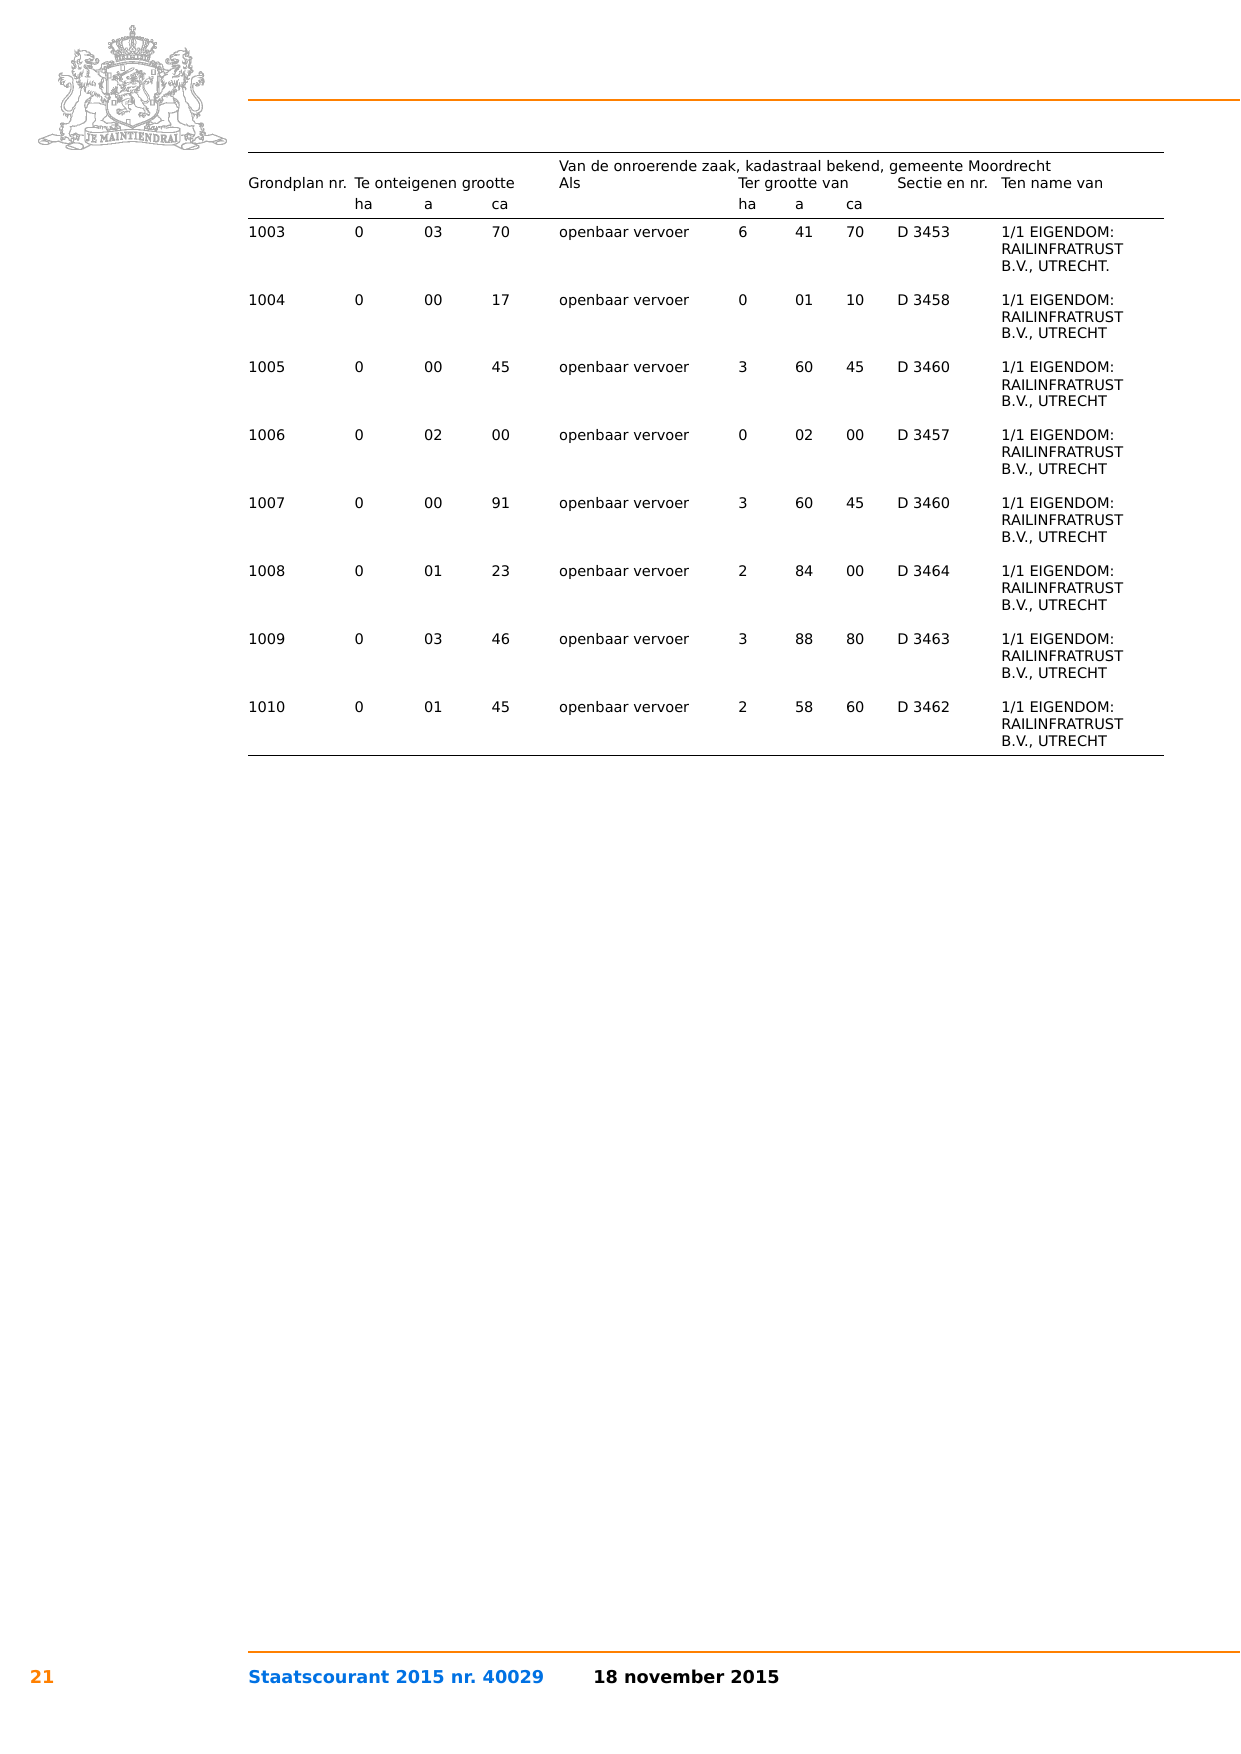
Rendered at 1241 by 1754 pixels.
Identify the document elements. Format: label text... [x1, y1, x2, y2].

table_cell [995, 478, 1163, 495]
table_cell D 3453 [891, 219, 995, 274]
table_cell [553, 191, 732, 218]
table_cell 91 [486, 495, 553, 546]
table_cell 3 [732, 631, 789, 682]
table_cell 17 [486, 291, 553, 342]
table_cell 1/1 EIGENDOM: RAILINFRATRUST B.V., UTRECHT [995, 631, 1163, 682]
table_cell [486, 546, 553, 563]
table_cell [732, 478, 789, 495]
table_cell 3 [732, 495, 789, 546]
table_cell [418, 614, 486, 631]
table_cell 03 [418, 219, 486, 274]
table_cell [732, 343, 789, 359]
table_cell 03 [418, 631, 486, 682]
table_cell 1007 [248, 495, 348, 546]
table_cell [891, 410, 995, 427]
table_cell [732, 275, 789, 291]
table_cell 02 [789, 427, 840, 478]
table_cell 45 [840, 495, 891, 546]
table_cell Sectie en nr. [891, 175, 995, 191]
table_cell [486, 275, 553, 291]
table_cell ca [486, 191, 553, 218]
table_cell 0 [349, 699, 418, 754]
table_cell [486, 478, 553, 495]
table_cell [789, 343, 840, 359]
table_cell [840, 682, 891, 699]
table_cell [995, 614, 1163, 631]
table_cell [891, 343, 995, 359]
table_cell 0 [349, 359, 418, 410]
table_cell 1/1 EIGENDOM: RAILINFRATRUST B.V., UTRECHT. [995, 219, 1163, 274]
table_cell [840, 614, 891, 631]
table_cell [418, 275, 486, 291]
table_cell D 3464 [891, 563, 995, 614]
table_cell D 3460 [891, 359, 995, 410]
table_cell ca [840, 191, 891, 218]
table_cell [553, 478, 732, 495]
table_cell 2 [732, 699, 789, 754]
table_cell 88 [789, 631, 840, 682]
table_cell 1005 [248, 359, 348, 410]
table_cell [840, 546, 891, 563]
table_cell a [789, 191, 840, 218]
table_cell Ter grootte van [732, 175, 891, 191]
table_cell D 3462 [891, 699, 995, 754]
table_cell openbaar vervoer [553, 563, 732, 614]
table_cell 0 [349, 563, 418, 614]
table_cell [553, 343, 732, 359]
table_cell openbaar vervoer [553, 219, 732, 274]
table_cell [789, 275, 840, 291]
table_cell 1/1 EIGENDOM: RAILINFRATRUST B.V., UTRECHT [995, 563, 1163, 614]
table_cell 10 [840, 291, 891, 342]
table_cell 02 [418, 427, 486, 478]
table_cell openbaar vervoer [553, 631, 732, 682]
table_cell [732, 410, 789, 427]
table_cell openbaar vervoer [553, 699, 732, 754]
table_cell ha [732, 191, 789, 218]
table_cell 70 [840, 219, 891, 274]
table_cell ha [349, 191, 418, 218]
table_cell 3 [732, 359, 789, 410]
table_cell 60 [789, 359, 840, 410]
table_cell [891, 546, 995, 563]
table_cell [349, 682, 418, 699]
table_cell 60 [840, 699, 891, 754]
table_cell [248, 682, 348, 699]
table_cell 0 [349, 219, 418, 274]
table_cell [995, 410, 1163, 427]
table_cell [995, 275, 1163, 291]
table_cell [248, 478, 348, 495]
table_cell [349, 546, 418, 563]
table_cell [789, 682, 840, 699]
table_cell [418, 682, 486, 699]
table_cell 46 [486, 631, 553, 682]
table_cell 00 [418, 359, 486, 410]
table_cell 00 [840, 427, 891, 478]
table_cell 41 [789, 219, 840, 274]
picture [38, 25, 227, 150]
table_cell [349, 275, 418, 291]
table_cell 1006 [248, 427, 348, 478]
table_cell [349, 410, 418, 427]
table_cell [349, 343, 418, 359]
table_cell D 3457 [891, 427, 995, 478]
table_cell 1/1 EIGENDOM: RAILINFRATRUST B.V., UTRECHT [995, 291, 1163, 342]
table_cell a [418, 191, 486, 218]
table_cell 45 [486, 359, 553, 410]
table_cell [553, 546, 732, 563]
table_cell 01 [418, 563, 486, 614]
table_cell Als [553, 175, 732, 191]
table_cell 60 [789, 495, 840, 546]
table_cell [891, 191, 995, 218]
table_cell 00 [840, 563, 891, 614]
table_cell 00 [418, 291, 486, 342]
table_cell Grondplan nr. [248, 175, 348, 191]
table_cell [789, 478, 840, 495]
table_cell [840, 343, 891, 359]
table_cell [248, 410, 348, 427]
table_cell [732, 546, 789, 563]
table_cell [248, 191, 348, 218]
table_cell [553, 275, 732, 291]
table_cell [248, 343, 348, 359]
table_cell 01 [418, 699, 486, 754]
table_cell [995, 546, 1163, 563]
table_cell 0 [349, 427, 418, 478]
table_cell 1004 [248, 291, 348, 342]
table_cell [486, 410, 553, 427]
table_cell [553, 614, 732, 631]
table_cell 58 [789, 699, 840, 754]
table_cell openbaar vervoer [553, 359, 732, 410]
table_cell [349, 614, 418, 631]
table_cell [248, 546, 348, 563]
table_cell [995, 343, 1163, 359]
table_cell [418, 410, 486, 427]
table_cell [891, 478, 995, 495]
table_cell [840, 478, 891, 495]
table_cell 2 [732, 563, 789, 614]
table_cell 80 [840, 631, 891, 682]
table_cell openbaar vervoer [553, 427, 732, 478]
table_cell 0 [349, 495, 418, 546]
table_cell 23 [486, 563, 553, 614]
table_cell [789, 410, 840, 427]
table_cell 1/1 EIGENDOM: RAILINFRATRUST B.V., UTRECHT [995, 359, 1163, 410]
table_cell 1/1 EIGENDOM: RAILINFRATRUST B.V., UTRECHT [995, 699, 1163, 754]
table_cell D 3458 [891, 291, 995, 342]
table_cell 1/1 EIGENDOM: RAILINFRATRUST B.V., UTRECHT [995, 427, 1163, 478]
table_cell [486, 682, 553, 699]
table_cell 0 [349, 631, 418, 682]
table_cell 01 [789, 291, 840, 342]
table_cell [789, 614, 840, 631]
table_cell 1003 [248, 219, 348, 274]
table_cell [732, 614, 789, 631]
table_header Van de onroerende zaak, kadastraal bekend, gemeente Moordrecht [553, 153, 1163, 174]
table_cell D 3460 [891, 495, 995, 546]
table_cell 1010 [248, 699, 348, 754]
table_cell 6 [732, 219, 789, 274]
table_cell [418, 478, 486, 495]
table_cell [486, 614, 553, 631]
table_cell openbaar vervoer [553, 291, 732, 342]
table_cell 1008 [248, 563, 348, 614]
table_cell [553, 682, 732, 699]
table_cell 0 [732, 291, 789, 342]
table_cell [995, 191, 1163, 218]
table_cell [418, 343, 486, 359]
table_cell 1/1 EIGENDOM: RAILINFRATRUST B.V., UTRECHT [995, 495, 1163, 546]
table_cell [789, 546, 840, 563]
table_cell 84 [789, 563, 840, 614]
table_cell 45 [840, 359, 891, 410]
table_cell [349, 478, 418, 495]
table_cell 45 [486, 699, 553, 754]
table_cell [891, 614, 995, 631]
table_cell D 3463 [891, 631, 995, 682]
table_cell [840, 275, 891, 291]
table_cell [891, 275, 995, 291]
table_cell 1009 [248, 631, 348, 682]
table_cell [418, 546, 486, 563]
table_cell [248, 614, 348, 631]
table_cell 00 [486, 427, 553, 478]
table_cell [248, 275, 348, 291]
table_cell openbaar vervoer [553, 495, 732, 546]
table_cell 0 [349, 291, 418, 342]
table_cell [732, 682, 789, 699]
table_cell 0 [732, 427, 789, 478]
table_cell Te onteigenen grootte [349, 175, 553, 191]
table_header [248, 153, 553, 174]
table_cell [553, 410, 732, 427]
table_cell [995, 682, 1163, 699]
table_cell 70 [486, 219, 553, 274]
table_cell [486, 343, 553, 359]
table_cell Ten name van [995, 175, 1163, 191]
table_cell [840, 410, 891, 427]
table_cell 00 [418, 495, 486, 546]
table_cell [891, 682, 995, 699]
